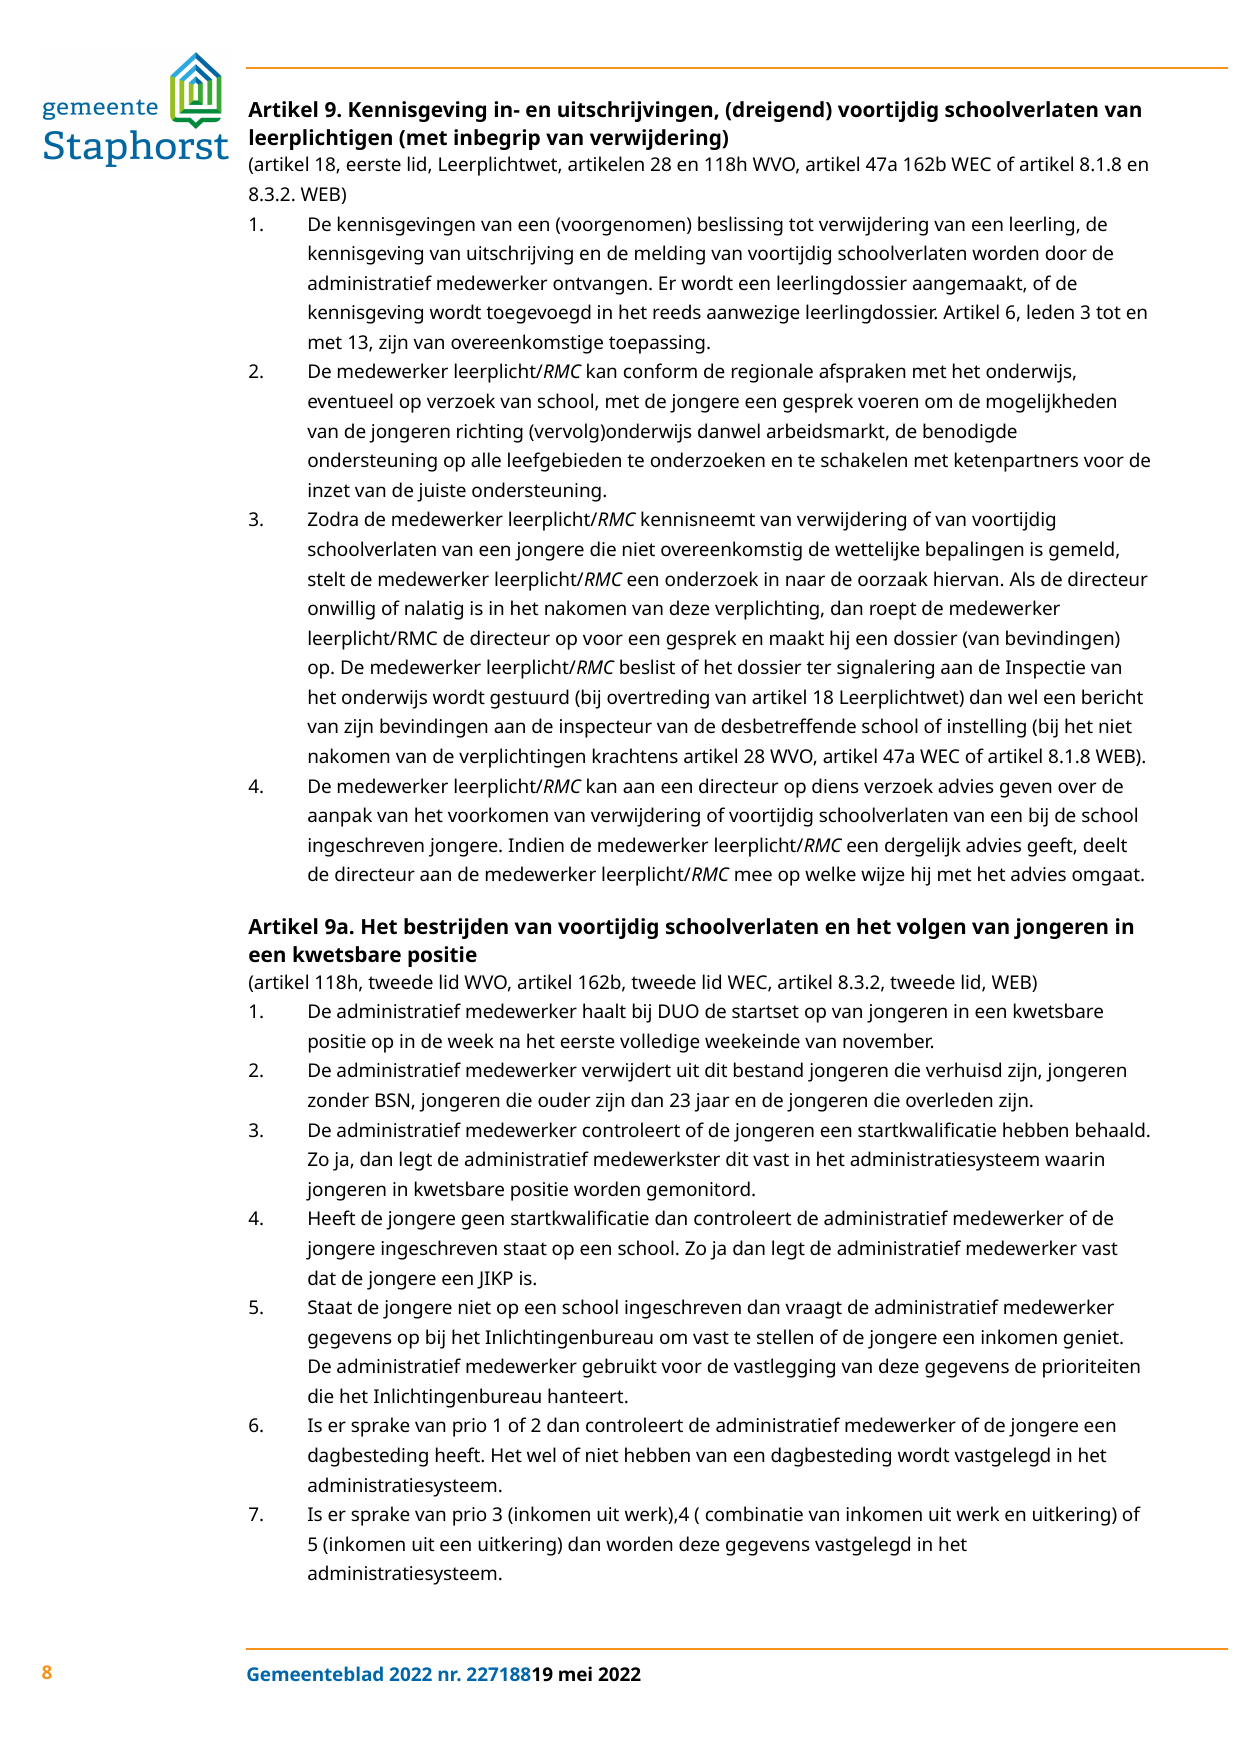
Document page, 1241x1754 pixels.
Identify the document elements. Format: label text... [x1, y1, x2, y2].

text (artikel 118h, tweede lid WVO, artikel 162b, tweede lid WEC, artikel 8.3.2, tweede lid, WEB) [248, 969, 1152, 995]
text (artikel 18, eerste lid, Leerplichtwet, artikelen 28 en 118h WVO, artikel 47a 162b WEC of artikel 8.1.8 en 8.3.2. WEB) [248, 152, 1152, 207]
list Heeft de jongere geen startkwalificatie dan controleert de administratief medewerker of de jongere ingeschreven staat op een school. Zo ja dan legt de administratief medewerker vast dat de jongere een JIKP is. [248, 1206, 1152, 1291]
list Is er sprake van prio 1 of 2 dan controleert de administratief medewerker of de jongere een dagbesteding heeft. Het wel of niet hebben van een dagbesteding wordt vastgelegd in het administratiesysteem. [248, 1413, 1152, 1498]
text Artikel 9a. Het bestrijden van voortijdig schoolverlaten en het volgen van jongeren in een kwetsbare positie [248, 912, 1152, 969]
list De administratief medewerker verwijdert uit dit bestand jongeren die verhuisd zijn, jongeren zonder BSN, jongeren die ouder zijn dan 23 jaar en de jongeren die overleden zijn. [248, 1058, 1152, 1113]
list De medewerker leerplicht/RMC kan conform de regionale afspraken met het onderwijs, eventueel op verzoek van school, met de jongere een gesprek voeren om de mogelijkheden van de jongeren richting (vervolg)onderwijs danwel arbeidsmarkt, de benodigde ondersteuning op alle leefgebieden te onderzoeken en te schakelen met ketenpartners voor de inzet van de juiste ondersteuning. [248, 359, 1152, 503]
list Is er sprake van prio 3 (inkomen uit werk),4 ( combinatie van inkomen uit werk en uitkering) of 5 (inkomen uit een uitkering) dan worden deze gegevens vastgelegd in het administratiesysteem. [248, 1501, 1152, 1586]
list Staat de jongere niet op een school ingeschreven dan vraagt de administratief medewerker gegevens op bij het Inlichtingenbureau om vast te stellen of de jongere een inkomen geniet. De administratief medewerker gebruikt voor de vastlegging van deze gegevens de prioriteiten die het Inlichtingenbureau hanteert. [248, 1294, 1152, 1409]
list De medewerker leerplicht/RMC kan aan een directeur op diens verzoek advies geven over de aanpak van het voorkomen van verwijdering of voortijdig schoolverlaten van een bij de school ingeschreven jongere. Indien de medewerker leerplicht/RMC een dergelijk advies geeft, deelt de directeur aan de medewerker leerplicht/RMC mee op welke wijze hij met het advies omgaat. [248, 773, 1152, 887]
list De kennisgevingen van een (voorgenomen) beslissing tot verwijdering van een leerling, de kennisgeving van uitschrijving en de melding van voortijdig schoolverlaten worden door de administratief medewerker ontvangen. Er wordt een leerlingdossier aangemaakt, of de kennisgeving wordt toegevoegd in het reeds aanwezige leerlingdossier. Artikel 6, leden 3 tot en met 13, zijn van overeenkomstige toepassing. [248, 211, 1152, 355]
text Artikel 9. Kennisgeving in- en uitschrijvingen, (dreigend) voortijdig schoolverlaten van leerplichtigen (met inbegrip van verwijdering) [248, 95, 1152, 152]
list De administratief medewerker controleert of de jongeren een startkwalificatie hebben behaald. Zo ja, dan legt de administratief medewerkster dit vast in het administratiesysteem waarin jongeren in kwetsbare positie worden gemonitord. [248, 1117, 1152, 1202]
list De administratief medewerker haalt bij DUO de startset op van jongeren in een kwetsbare positie op in de week na het eerste volledige weekeinde van november. [248, 998, 1152, 1054]
list Zodra de medewerker leerplicht/RMC kennisneemt van verwijdering of van voortijdig schoolverlaten van een jongere die niet overeenkomstig de wettelijke bepalingen is gemeld, stelt de medewerker leerplicht/RMC een onderzoek in naar de oorzaak hiervan. Als de directeur onwillig of nalatig is in het nakomen van deze verplichting, dan roept de medewerker leerplicht/RMC de directeur op voor een gesprek en maakt hij een dossier (van bevindingen) op. De medewerker leerplicht/RMC beslist of het dossier ter signalering aan de Inspectie van het onderwijs wordt gestuurd (bij overtreding van artikel 18 Leerplichtwet) dan wel een bericht van zijn bevindingen aan de inspecteur van de desbetreffende school of instelling (bij het niet nakomen van de verplichtingen krachtens artikel 28 WVO, artikel 47a WEC of artikel 8.1.8 WEB). [248, 507, 1152, 769]
picture [41, 47, 231, 172]
